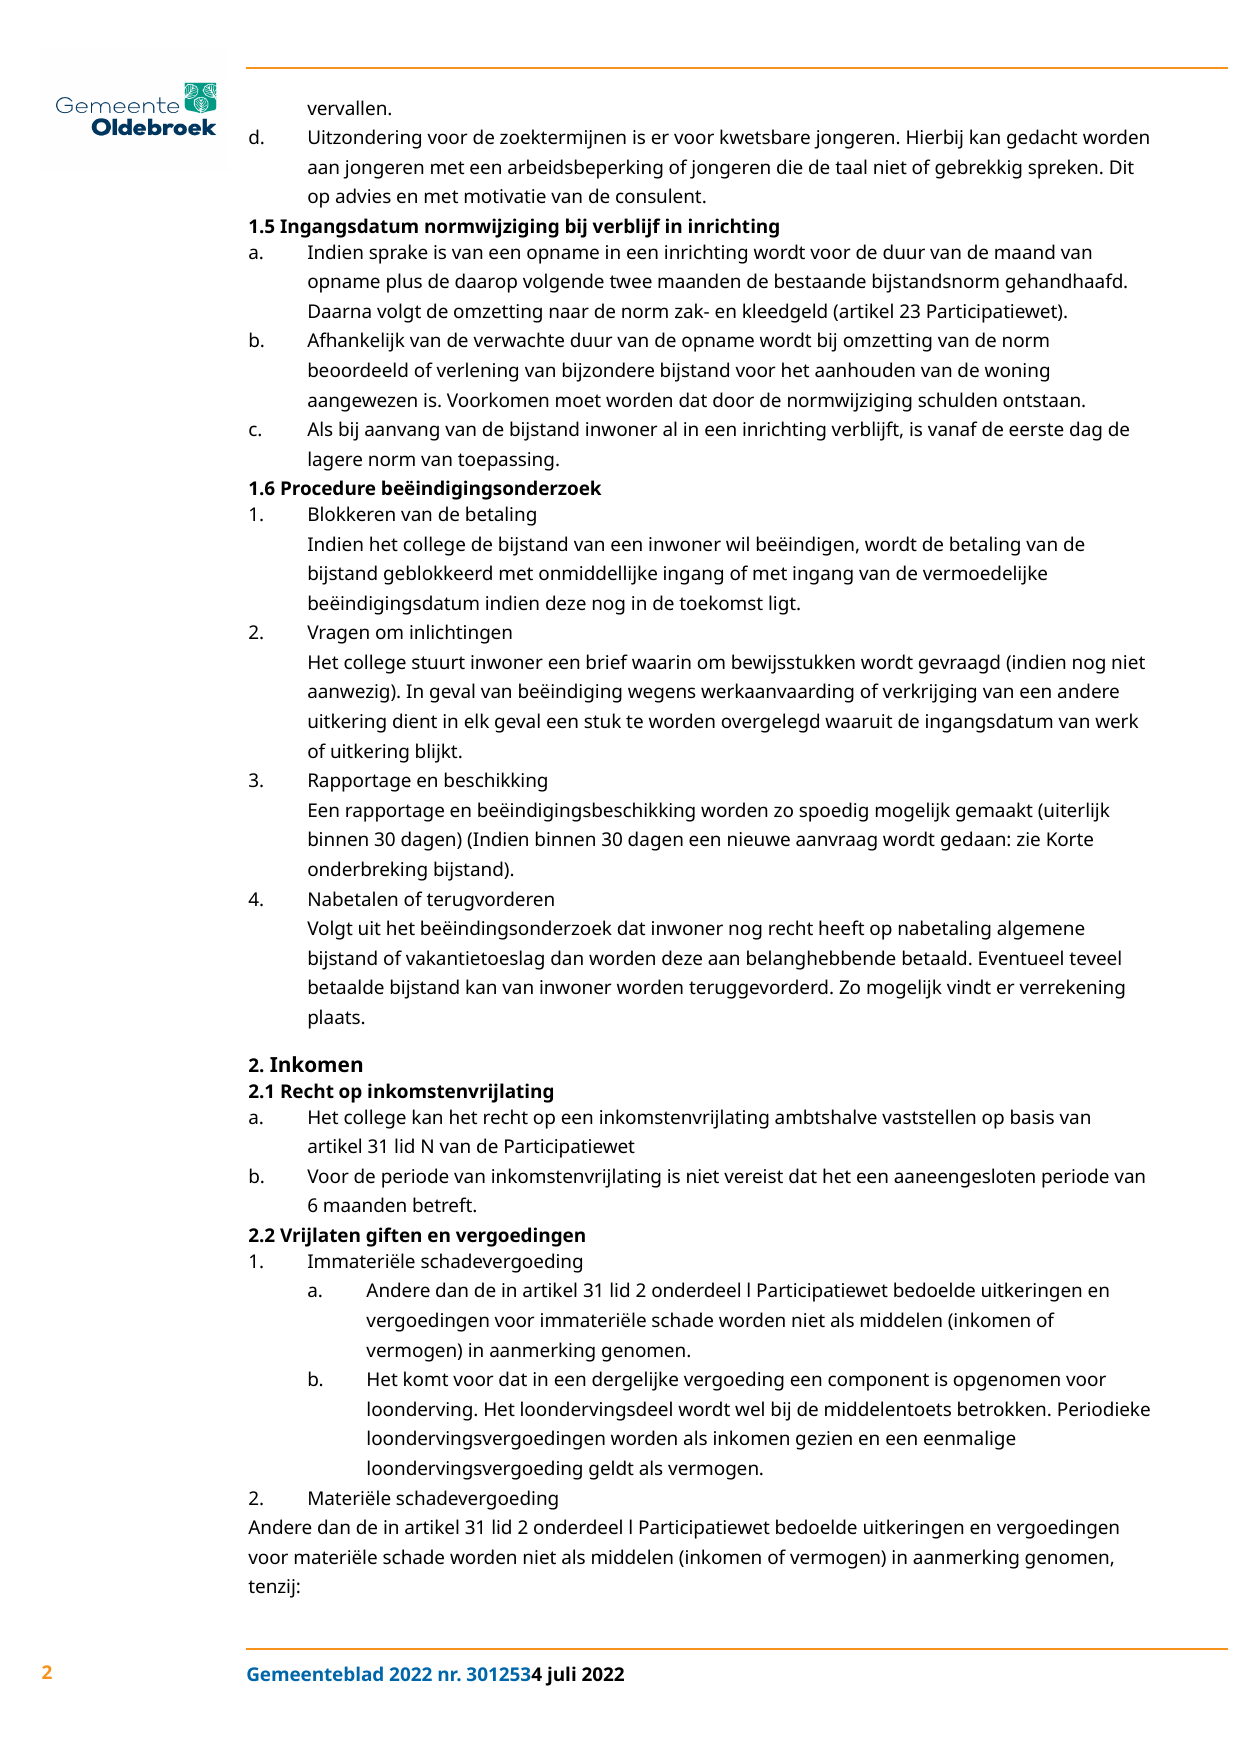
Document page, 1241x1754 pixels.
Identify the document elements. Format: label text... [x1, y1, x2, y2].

list Als bij aanvang van de bijstand inwoner al in een inrichting verblijft, is vanaf de eerste dag de lagere norm van toepassing. [248, 416, 1152, 472]
list Afhankelijk van de verwachte duur van de opname wordt bij omzetting van de norm beoordeeld of verlening van bijzondere bijstand voor het aanhouden van de woning aangewezen is. Voorkomen moet worden dat door de normwijziging schulden ontstaan. [248, 328, 1152, 412]
list Het college kan het recht op een inkomstenvrijlating ambtshalve vaststellen op basis van artikel 31 lid N van de Participatiewet [248, 1104, 1152, 1159]
list Immateriële schadevergoeding [248, 1248, 1152, 1274]
text Andere dan de in artikel 31 lid 2 onderdeel l Participatiewet bedoelde uitkeringen en vergoedingen voor materiële schade worden niet als middelen (inkomen of vermogen) in aanmerking genomen, tenzij: [248, 1514, 1152, 1599]
text 2.1 Recht op inkomstenvrijlating [248, 1078, 1152, 1104]
text 1.5 Ingangsdatum normwijziging bij verblijf in inrichting [248, 213, 1152, 239]
list Indien sprake is van een opname in een inrichting wordt voor de duur van de maand van opname plus de daarop volgende twee maanden de bestaande bijstandsnorm gehandhaafd. Daarna volgt de omzetting naar de norm zak- en kleedgeld (artikel 23 Participatiewet). [248, 239, 1152, 324]
text 2.2 Vrijlaten giften en vergoedingen [248, 1222, 1152, 1248]
list Het college stuurt inwoner een brief waarin om bewijsstukken wordt gevraagd (indien nog niet aanwezig). In geval van beëindiging wegens werkaanvaarding of verkrijging van een andere uitkering dient in elk geval een stuk te worden overgelegd waaruit de ingangsdatum van werk of uitkering blijkt. [248, 649, 1152, 764]
picture [41, 47, 231, 172]
text 1.6 Procedure beëindigingsonderzoek [248, 476, 1152, 501]
list Vragen om inlichtingen [248, 619, 1152, 645]
list Een rapportage en beëindigingsbeschikking worden zo spoedig mogelijk gemaakt (uiterlijk binnen 30 dagen) (Indien binnen 30 dagen een nieuwe aanvraag wordt gedaan: zie Korte onderbreking bijstand). [248, 797, 1152, 882]
list Uitzondering voor de zoektermijnen is er voor kwetsbare jongeren. Hierbij kan gedacht worden aan jongeren met een arbeidsbeperking of jongeren die de taal niet of gebrekkig spreken. Dit op advies en met motivatie van de consulent. [248, 124, 1152, 209]
list Andere dan de in artikel 31 lid 2 onderdeel l Participatiewet bedoelde uitkeringen en vergoedingen voor immateriële schade worden niet als middelen (inkomen of vermogen) in aanmerking genomen. [307, 1278, 1152, 1362]
list Indien het college de bijstand van een inwoner wil beëindigen, wordt de betaling van de bijstand geblokkeerd met onmiddellijke ingang of met ingang van de vermoedelijke beëindigingsdatum indien deze nog in de toekomst ligt. [248, 531, 1152, 616]
list Blokkeren van de betaling [248, 501, 1152, 527]
list Het komt voor dat in een dergelijke vergoeding een component is opgenomen voor loonderving. Het loondervingsdeel wordt wel bij de middelentoets betrokken. Periodieke loondervingsvergoedingen worden als inkomen gezien en een eenmalige loondervingsvergoeding geldt als vermogen. [307, 1366, 1152, 1481]
list Voor de periode van inkomstenvrijlating is niet vereist dat het een aaneengesloten periode van 6 maanden betreft. [248, 1163, 1152, 1218]
list Volgt uit het beëindingsonderzoek dat inwoner nog recht heeft op nabetaling algemene bijstand of vakantietoeslag dan worden deze aan belanghebbende betaald. Eventueel teveel betaalde bijstand kan van inwoner worden teruggevorderd. Zo mogelijk vindt er verrekening plaats. [248, 915, 1152, 1030]
list vervallen. [248, 95, 1152, 121]
list Nabetalen of terugvorderen [248, 886, 1152, 912]
list Materiële schadevergoeding [248, 1485, 1152, 1510]
list Rapportage en beschikking [248, 767, 1152, 793]
text 2. Inkomen [248, 1050, 1152, 1078]
